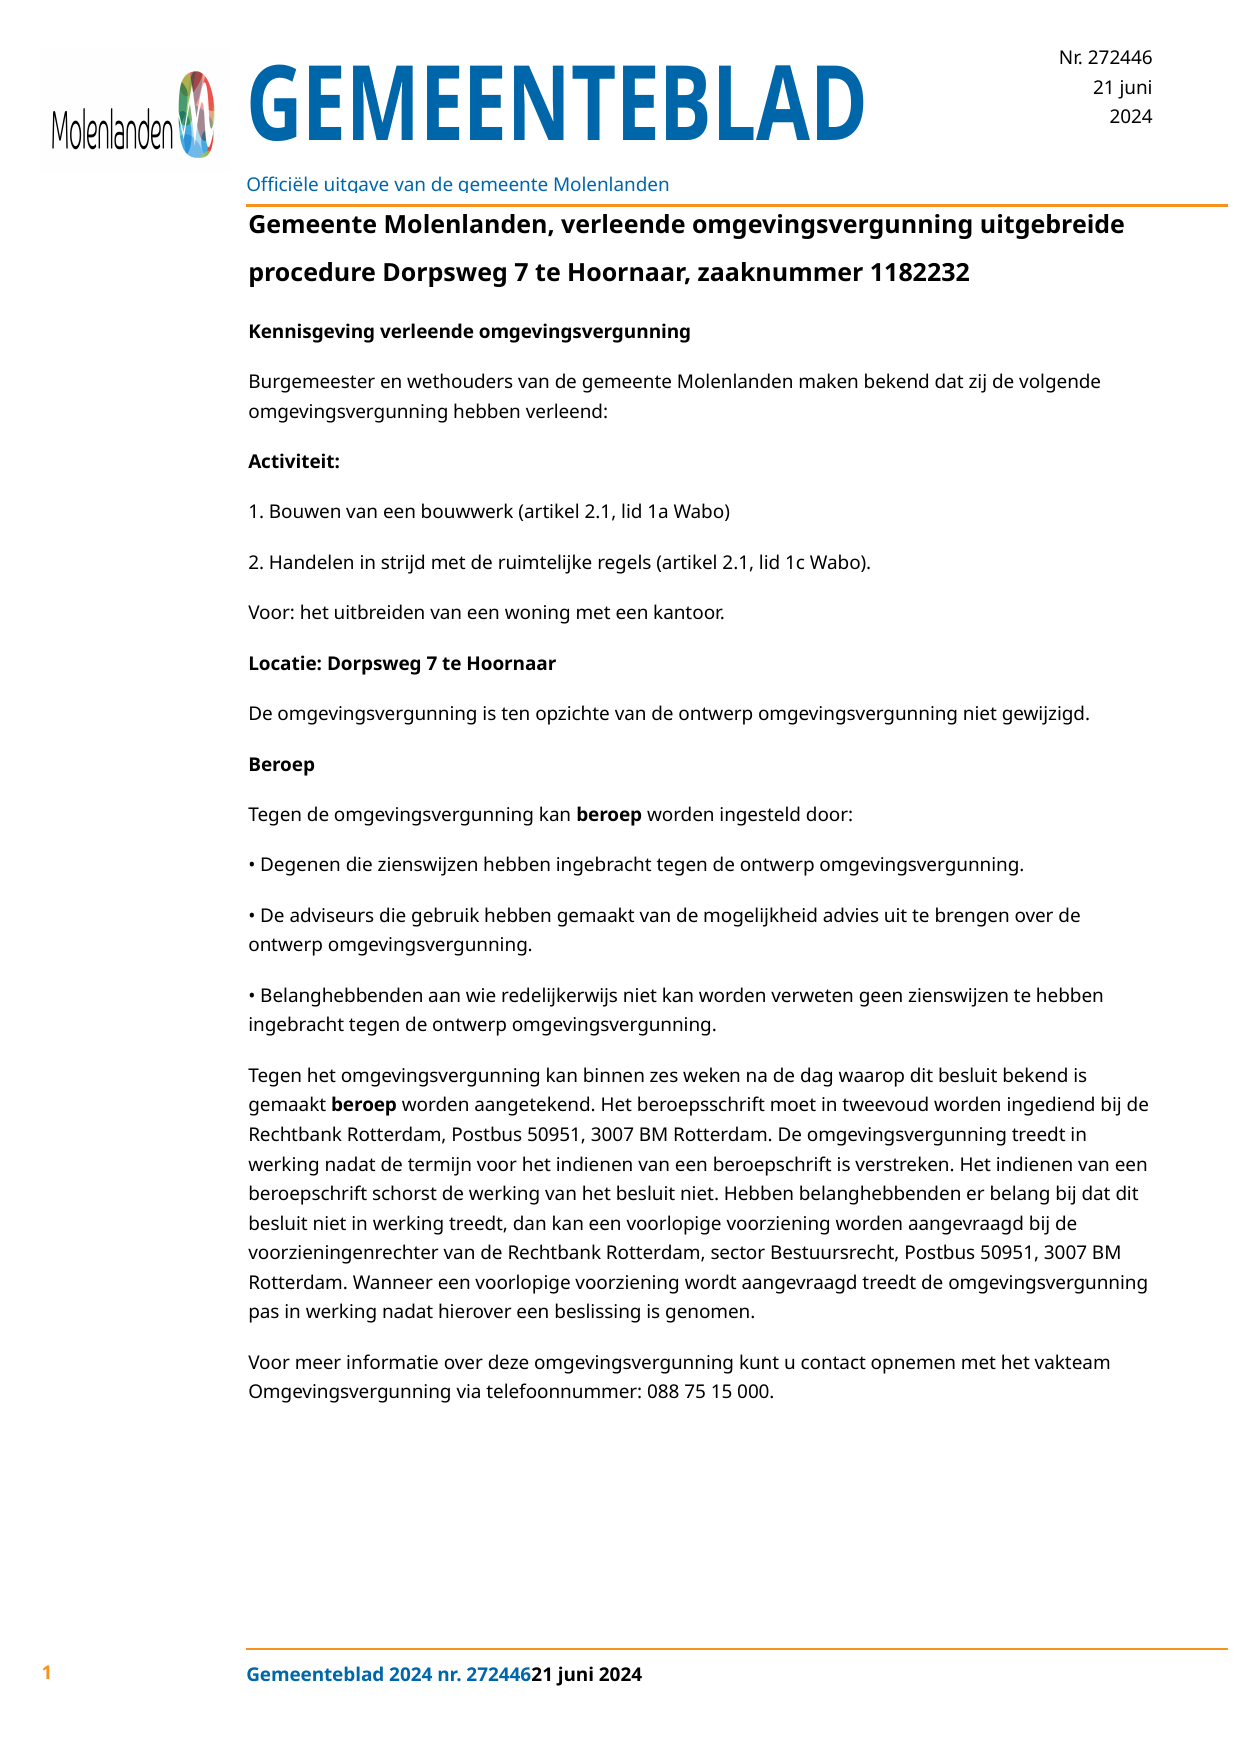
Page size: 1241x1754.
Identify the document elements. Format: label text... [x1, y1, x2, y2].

text • De adviseurs die gebruik hebben gemaakt van de mogelijkheid advies uit te brengen over de ontwerp omgevingsvergunning. [248, 902, 1152, 957]
text Voor: het uitbreiden van een woning met een kantoor. [248, 599, 1152, 625]
text 1. Bouwen van een bouwwerk (artikel 2.1, lid 1a Wabo) [248, 499, 1152, 524]
text De omgevingsvergunning is ten opzichte van de ontwerp omgevingsvergunning niet gewijzigd. [248, 700, 1152, 726]
picture [41, 47, 231, 172]
text Tegen het omgevingsvergunning kan binnen zes weken na de dag waarop dit besluit bekend is gemaakt beroep worden aangetekend. Het beroepsschrift moet in tweevoud worden ingediend bij de Rechtbank Rotterdam, Postbus 50951, 3007 BM Rotterdam. De omgevingsvergunning treedt in werking nadat de termijn voor het indienen van een beroepschrift is verstreken. Het indienen van een beroepschrift schorst de werking van het besluit niet. Hebben belanghebbenden er belang bij dat dit besluit niet in werking treedt, dan kan een voorlopige voorziening worden aangevraagd bij de voorzieningenrechter van de Rechtbank Rotterdam, sector Bestuursrecht, Postbus 50951, 3007 BM Rotterdam. Wanneer een voorlopige voorziening wordt aangevraagd treedt de omgevingsvergunning pas in werking nadat hierover een beslissing is genomen. [248, 1062, 1152, 1324]
text Burgemeester en wethouders van de gemeente Molenlanden maken bekend dat zij de volgende omgevingsvergunning hebben verleend: [248, 368, 1152, 424]
text Beroep [248, 751, 1152, 777]
text • Degenen die zienswijzen hebben ingebracht tegen de ontwerp omgevingsvergunning. [248, 852, 1152, 877]
text Voor meer informatie over deze omgevingsvergunning kunt u contact opnemen met het vakteam Omgevingsvergunning via telefoonnummer: 088 75 15 000. [248, 1349, 1152, 1404]
text Kennisgeving verleende omgevingsvergunning [248, 318, 1152, 344]
text Gemeente Molenlanden, verleende omgevingsvergunning uitgebreide procedure Dorpsweg 7 te Hoornaar, zaaknummer 1182232 [248, 207, 1152, 288]
text 2. Handelen in strijd met de ruimtelijke regels (artikel 2.1, lid 1c Wabo). [248, 549, 1152, 575]
text • Belanghebbenden aan wie redelijkerwijs niet kan worden verweten geen zienswijzen te hebben ingebracht tegen de ontwerp omgevingsvergunning. [248, 982, 1152, 1037]
text Tegen de omgevingsvergunning kan beroep worden ingesteld door: [248, 801, 1152, 827]
text Activiteit: [248, 448, 1152, 474]
text Locatie: Dorpsweg 7 te Hoornaar [248, 650, 1152, 676]
